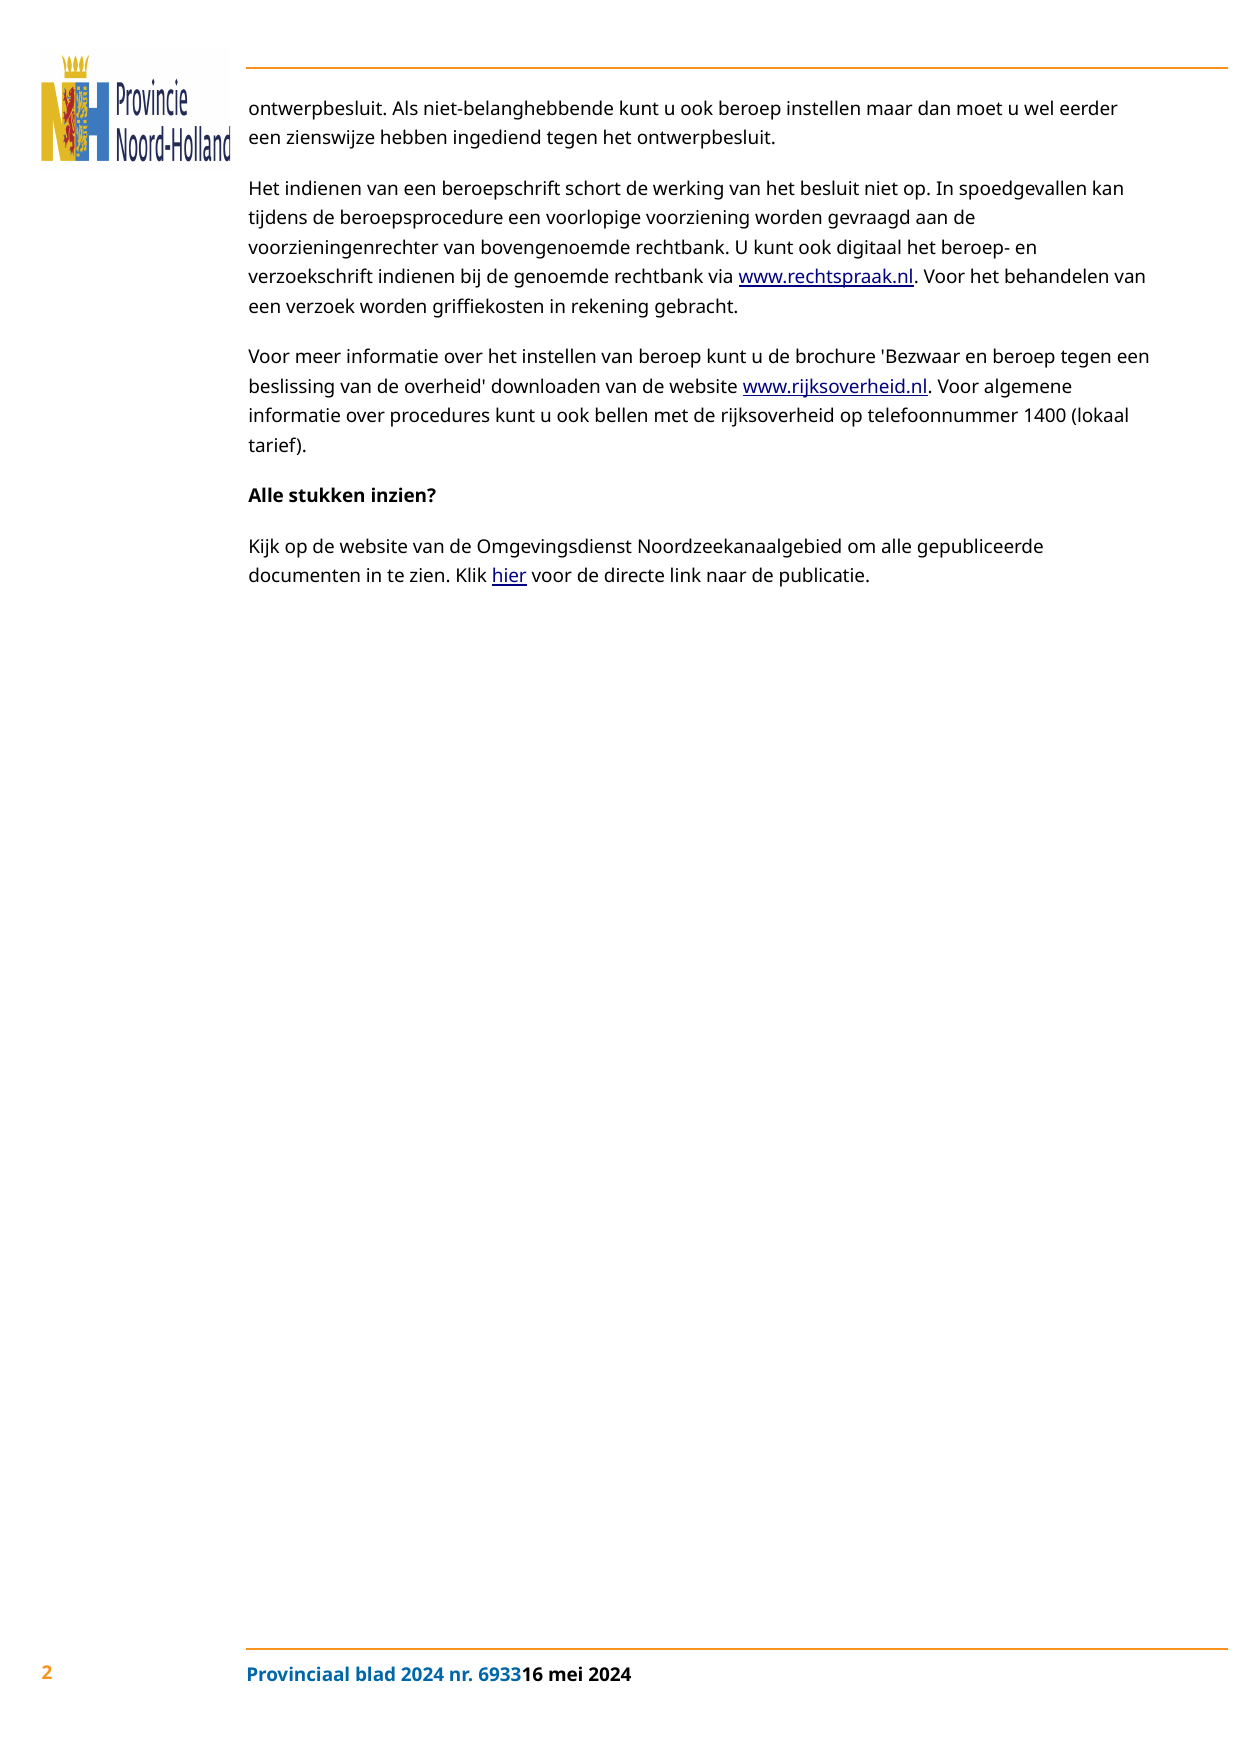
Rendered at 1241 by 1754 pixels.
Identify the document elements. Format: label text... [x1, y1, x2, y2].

text Voor meer informatie over het instellen van beroep kunt u de brochure 'Bezwaar en beroep tegen een beslissing van de overheid' downloaden van de website www.rijksoverheid.nl. Voor algemene informatie over procedures kunt u ook bellen met de rijksoverheid op telefoonnummer 1400 (lokaal tarief). [248, 343, 1152, 458]
text Het indienen van een beroepschrift schort de werking van het besluit niet op. In spoedgevallen kan tijdens de beroepsprocedure een voorlopige voorziening worden gevraagd aan de voorzieningenrechter van bovengenoemde rechtbank. U kunt ook digitaal het beroep- en verzoekschrift indienen bij de genoemde rechtbank via www.rechtspraak.nl. Voor het behandelen van een verzoek worden griffiekosten in rekening gebracht. [248, 175, 1152, 319]
text Kijk op de website van de Omgevingsdienst Noordzeekanaalgebied om alle gepubliceerde documenten in te zien. Klik hier voor de directe link naar de publicatie. [248, 533, 1152, 588]
text ontwerpbesluit. Als niet-belanghebbende kunt u ook beroep instellen maar dan moet u wel eerder een zienswijze hebben ingediend tegen het ontwerpbesluit. [248, 95, 1152, 150]
text Alle stukken inzien? [248, 483, 1152, 508]
picture [41, 47, 231, 172]
